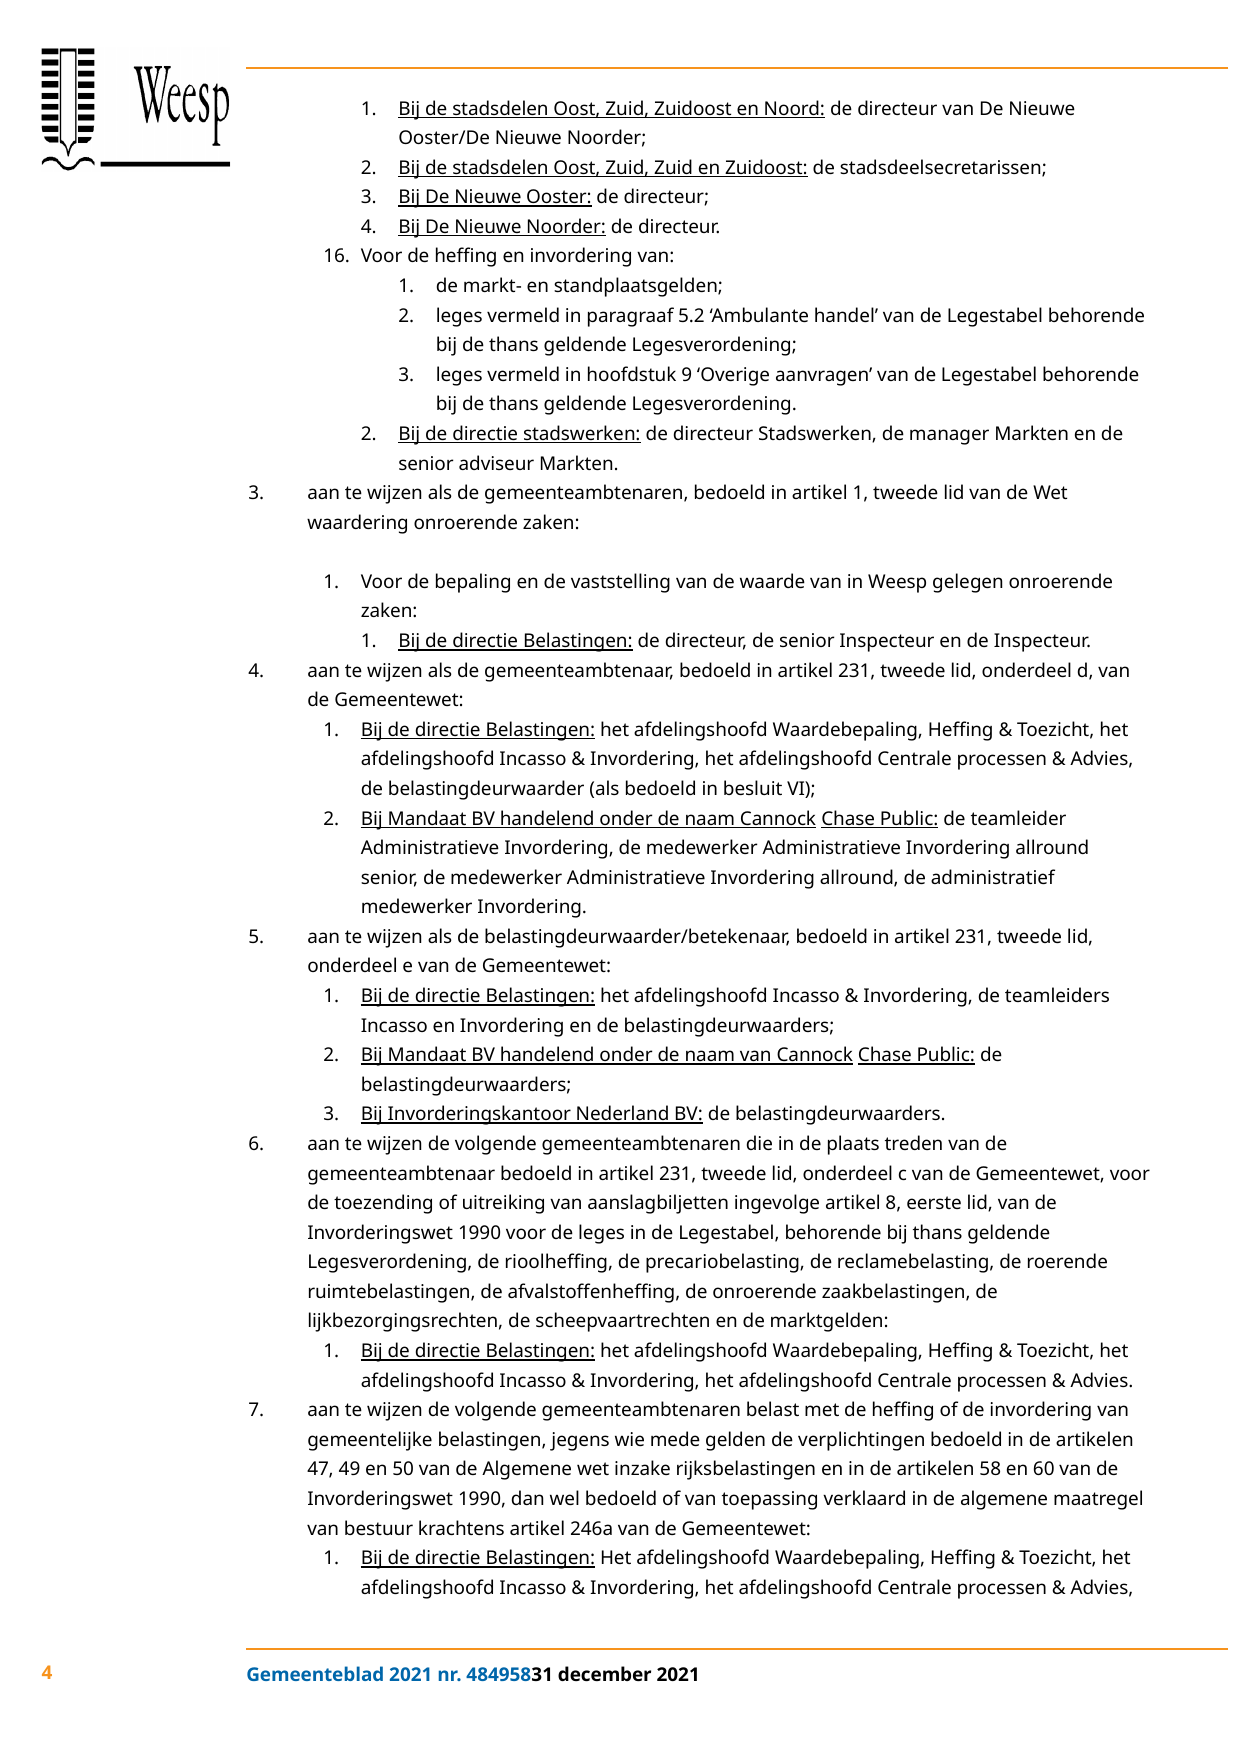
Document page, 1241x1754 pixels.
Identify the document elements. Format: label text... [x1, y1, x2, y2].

list aan te wijzen de volgende gemeenteambtenaren die in de plaats treden van de gemeenteambtenaar bedoeld in artikel 231, tweede lid, onderdeel c van de Gemeentewet, voor de toezending of uitreiking van aanslagbiljetten ingevolge artikel 8, eerste lid, van de Invorderingswet 1990 voor de leges in de Legestabel, behorende bij thans geldende Legesverordening, de rioolheffing, de precariobelasting, de reclamebelasting, de roerende ruimtebelastingen, de afvalstoffenheffing, de onroerende zaakbelastingen, de lijkbezorgingsrechten, de scheepvaartrechten en de marktgelden: [248, 1130, 1152, 1333]
list Bij De Nieuwe Ooster: de directeur; [361, 183, 1152, 209]
list Bij Mandaat BV handelend onder de naam Cannock Chase Public: de teamleider Administratieve Invordering, de medewerker Administratieve Invordering allround senior, de medewerker Administratieve Invordering allround, de administratief medewerker Invordering. [323, 805, 1152, 919]
list Bij Mandaat BV handelend onder de naam van Cannock Chase Public: de belastingdeurwaarders; [323, 1041, 1152, 1097]
list Voor de heffing en invordering van: [323, 243, 1152, 268]
list Bij de directie Belastingen: Het afdelingshoofd Waardebepaling, Heffing & Toezicht, het afdelingshoofd Incasso & Invordering, het afdelingshoofd Centrale processen & Advies, [323, 1544, 1152, 1600]
picture [41, 47, 231, 172]
list Bij de directie Belastingen: de directeur, de senior Inspecteur en de Inspecteur. [361, 627, 1152, 653]
list aan te wijzen als de belastingdeurwaarder/betekenaar, bedoeld in artikel 231, tweede lid, onderdeel e van de Gemeentewet: [248, 923, 1152, 978]
list de markt- en standplaatsgelden; [398, 272, 1152, 298]
list Bij de directie stadswerken: de directeur Stadswerken, de manager Markten en de senior adviseur Markten. [361, 420, 1152, 476]
list aan te wijzen als de gemeenteambtenaren, bedoeld in artikel 1, tweede lid van de Wet waardering onroerende zaken: [248, 479, 1152, 535]
list aan te wijzen de volgende gemeenteambtenaren belast met de heffing of de invordering van gemeentelijke belastingen, jegens wie mede gelden de verplichtingen bedoeld in de artikelen 47, 49 en 50 van de Algemene wet inzake rijksbelastingen en in de artikelen 58 en 60 van de Invorderingswet 1990, dan wel bedoeld of van toepassing verklaard in de algemene maatregel van bestuur krachtens artikel 246a van de Gemeentewet: [248, 1396, 1152, 1541]
list leges vermeld in hoofdstuk 9 ‘Overige aanvragen’ van de Legestabel behorende bij de thans geldende Legesverordening. [398, 361, 1152, 416]
list Bij de directie Belastingen: het afdelingshoofd Incasso & Invordering, de teamleiders Incasso en Invordering en de belastingdeurwaarders; [323, 982, 1152, 1038]
list Bij de directie Belastingen: het afdelingshoofd Waardebepaling, Heffing & Toezicht, het afdelingshoofd Incasso & Invordering, het afdelingshoofd Centrale processen & Advies, de belastingdeurwaarder (als bedoeld in besluit VI); [323, 716, 1152, 801]
list aan te wijzen als de gemeenteambtenaar, bedoeld in artikel 231, tweede lid, onderdeel d, van de Gemeentewet: [248, 657, 1152, 712]
list Bij de stadsdelen Oost, Zuid, Zuid en Zuidoost: de stadsdeelsecretarissen; [361, 154, 1152, 180]
list Bij De Nieuwe Noorder: de directeur. [361, 213, 1152, 239]
list Bij de stadsdelen Oost, Zuid, Zuidoost en Noord: de directeur van De Nieuwe Ooster/De Nieuwe Noorder; [361, 95, 1152, 150]
list Voor de bepaling en de vaststelling van de waarde van in Weesp gelegen onroerende zaken: [323, 568, 1152, 623]
list Bij Invorderingskantoor Nederland BV: de belastingdeurwaarders. [323, 1101, 1152, 1126]
list Bij de directie Belastingen: het afdelingshoofd Waardebepaling, Heffing & Toezicht, het afdelingshoofd Incasso & Invordering, het afdelingshoofd Centrale processen & Advies. [323, 1337, 1152, 1393]
list leges vermeld in paragraaf 5.2 ‘Ambulante handel’ van de Legestabel behorende bij de thans geldende Legesverordening; [398, 302, 1152, 357]
